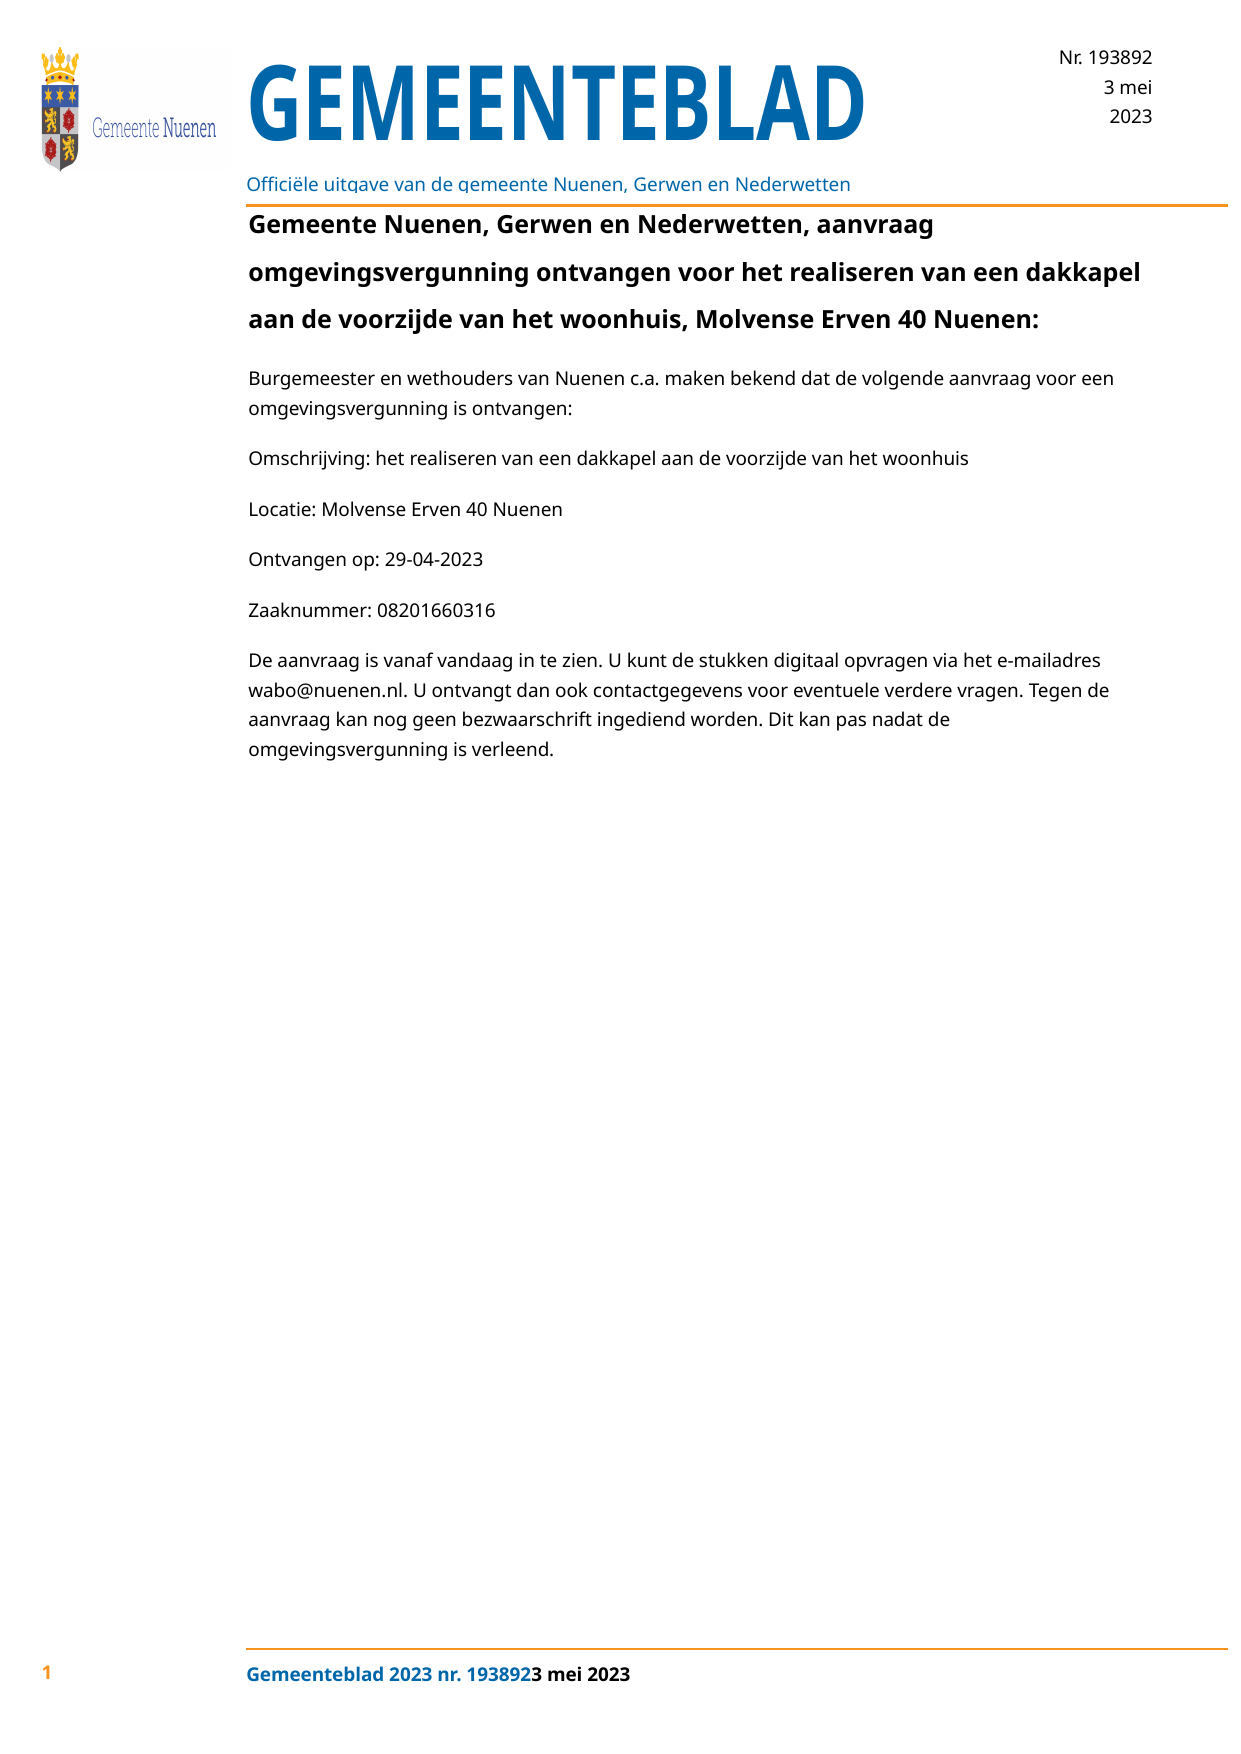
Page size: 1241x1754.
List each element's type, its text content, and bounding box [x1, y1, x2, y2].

text Zaaknummer: 08201660316 [248, 597, 1152, 622]
text Ontvangen op: 29-04-2023 [248, 546, 1152, 572]
picture [41, 47, 231, 172]
text Locatie: Molvense Erven 40 Nuenen [248, 496, 1152, 522]
text Burgemeester en wethouders van Nuenen c.a. maken bekend dat de volgende aanvraag voor een omgevingsvergunning is ontvangen: [248, 366, 1152, 421]
text Omschrijving: het realiseren van een dakkapel aan de voorzijde van het woonhuis [248, 446, 1152, 471]
text De aanvraag is vanaf vandaag in te zien. U kunt de stukken digitaal opvragen via het e-mailadres wabo@nuenen.nl. U ontvangt dan ook contactgegevens voor eventuele verdere vragen. Tegen de aanvraag kan nog geen bezwaarschrift ingediend worden. Dit kan pas nadat de omgevingsvergunning is verleend. [248, 647, 1152, 762]
text Gemeente Nuenen, Gerwen en Nederwetten, aanvraag omgevingsvergunning ontvangen voor het realiseren van een dakkapel aan de voorzijde van het woonhuis, Molvense Erven 40 Nuenen: [248, 207, 1152, 336]
